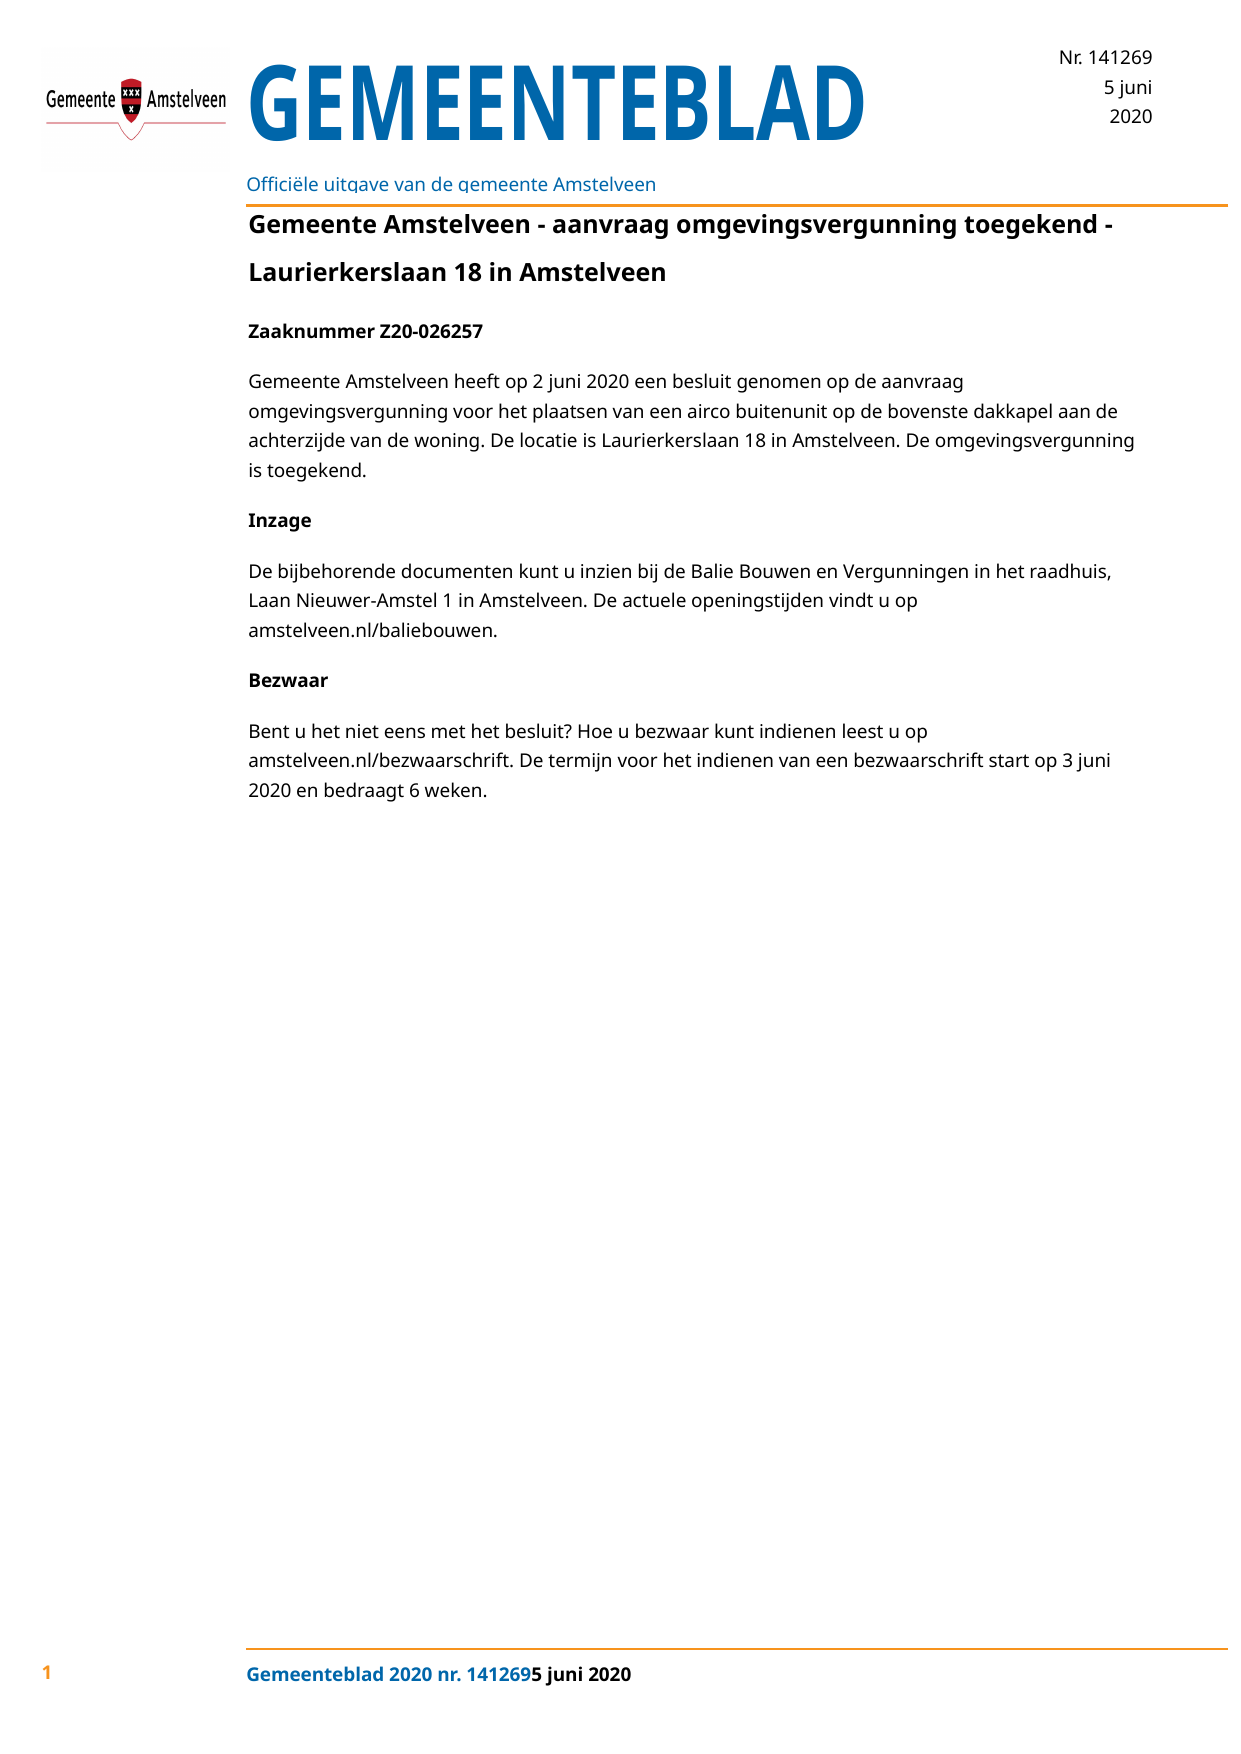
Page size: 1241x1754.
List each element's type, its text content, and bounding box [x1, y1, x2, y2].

text Bezwaar [248, 667, 1152, 693]
text Zaaknummer Z20-026257 [248, 318, 1152, 344]
text De bijbehorende documenten kunt u inzien bij de Balie Bouwen en Vergunningen in het raadhuis, Laan Nieuwer-Amstel 1 in Amstelveen. De actuele openingstijden vindt u op amstelveen.nl/baliebouwen. [248, 558, 1152, 643]
text Gemeente Amstelveen heeft op 2 juni 2020 een besluit genomen op de aanvraag omgevingsvergunning voor het plaatsen van een airco buitenunit op de bovenste dakkapel aan de achterzijde van de woning. De locatie is Laurierkerslaan 18 in Amstelveen. De omgevingsvergunning is toegekend. [248, 368, 1152, 483]
text Gemeente Amstelveen - aanvraag omgevingsvergunning toegekend - Laurierkerslaan 18 in Amstelveen [248, 207, 1152, 288]
picture [41, 47, 231, 172]
text Inzage [248, 507, 1152, 533]
text Bent u het niet eens met het besluit? Hoe u bezwaar kunt indienen leest u op amstelveen.nl/bezwaarschrift. De termijn voor het indienen van een bezwaarschrift start op 3 juni 2020 en bedraagt 6 weken. [248, 718, 1152, 803]
